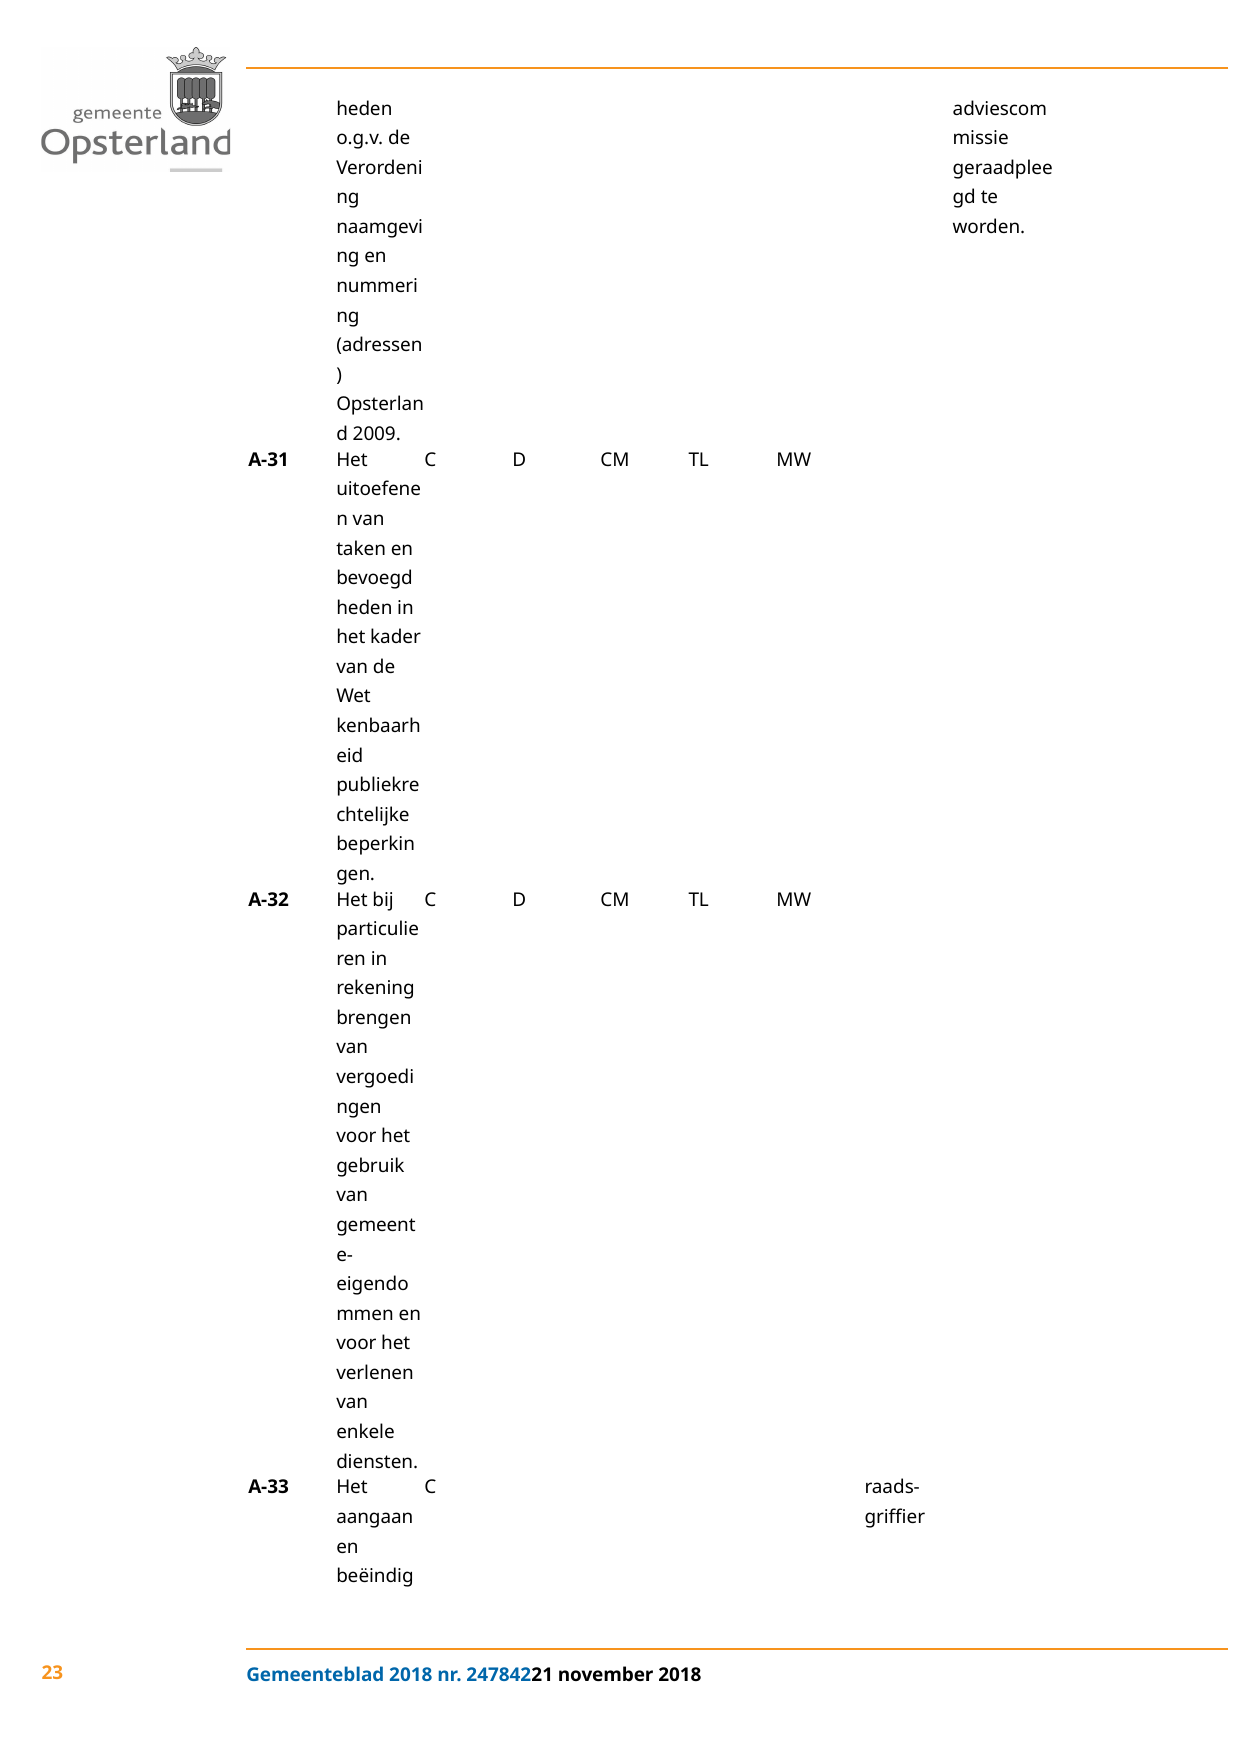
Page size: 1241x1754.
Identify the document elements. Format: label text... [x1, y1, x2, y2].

table_cell [953, 1474, 1063, 1588]
table_cell [1064, 886, 1152, 1474]
table_cell [864, 95, 952, 446]
table_cell TL [688, 446, 776, 886]
table_cell [1064, 95, 1152, 446]
table_cell Het aangaan en beëindig [336, 1474, 424, 1588]
table_cell MW [776, 886, 864, 1474]
table_cell CM [600, 886, 688, 1474]
table_cell [953, 886, 1063, 1474]
picture [41, 47, 231, 172]
table_cell CM [600, 446, 688, 886]
table_cell [776, 1474, 864, 1588]
table_cell [864, 446, 952, 886]
table_cell [776, 95, 864, 446]
table_cell [953, 446, 1063, 886]
table_cell D [512, 886, 600, 1474]
table_cell [512, 1474, 600, 1588]
table_cell [600, 1474, 688, 1588]
table_cell A-31 [248, 446, 336, 886]
table_cell [512, 95, 600, 446]
table_cell [424, 95, 512, 446]
table_cell C [424, 446, 512, 886]
table_cell [864, 886, 952, 1474]
table_cell [688, 95, 776, 446]
table_cell TL [688, 886, 776, 1474]
table_cell C [424, 886, 512, 1474]
table_cell [1064, 446, 1152, 886]
table_cell D [512, 446, 600, 886]
table_cell Het bij particulieren in rekening brengen van vergoedingen voor het gebruik van gemeente-eigendommen en voor het verlenen van enkele diensten. [336, 886, 424, 1474]
table_cell heden o.g.v. de Verordening naamgeving en nummering (adressen) Opsterland 2009. [336, 95, 424, 446]
table_cell A-32 [248, 886, 336, 1474]
table_cell MW [776, 446, 864, 886]
table_cell [248, 95, 336, 446]
table_cell raads-griffier [864, 1474, 952, 1588]
table_cell [1064, 1474, 1152, 1588]
table_cell Het uitoefenen van taken en bevoegdheden in het kader van de Wet kenbaarheid publiekrechtelijke beperkingen. [336, 446, 424, 886]
table_cell C [424, 1474, 512, 1588]
table_cell A-33 [248, 1474, 336, 1588]
table_cell [600, 95, 688, 446]
table_cell adviescommissie geraadpleegd te worden. [953, 95, 1063, 446]
table_cell [688, 1474, 776, 1588]
